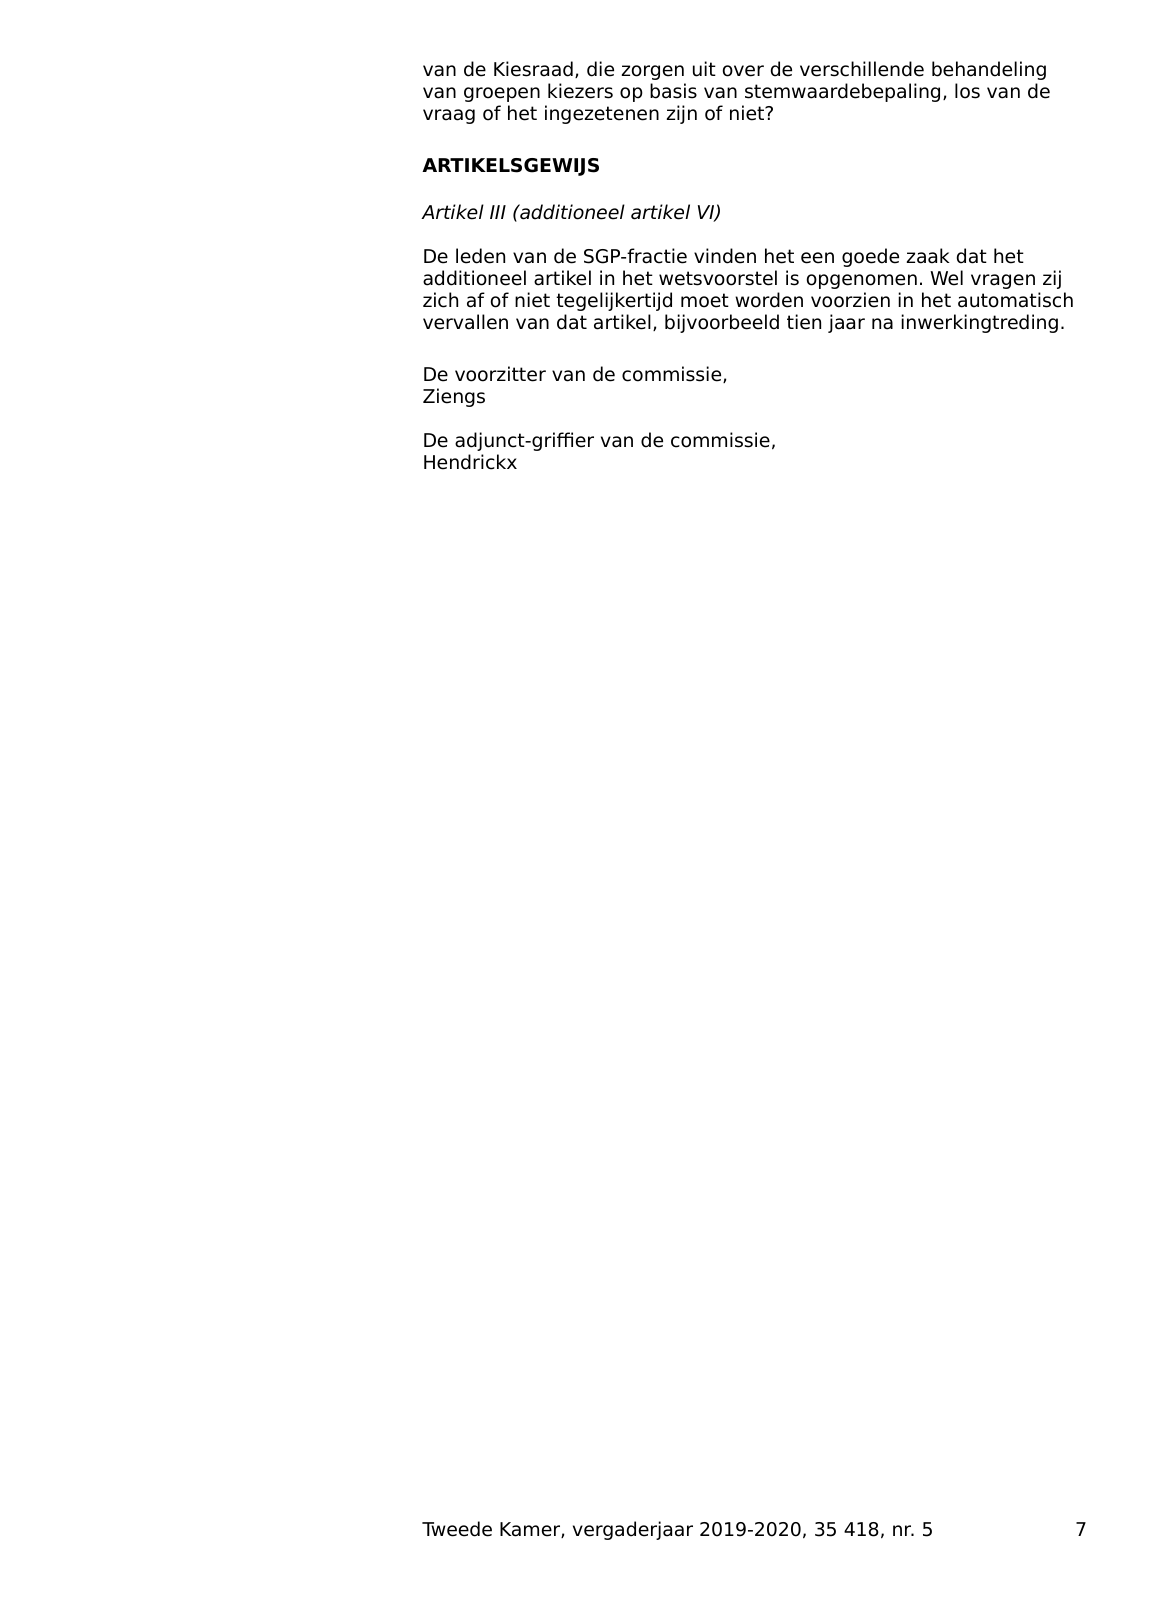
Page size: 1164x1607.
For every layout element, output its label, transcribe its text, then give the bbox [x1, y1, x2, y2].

text De voorzitter van de commissie, Ziengs [422, 364, 1087, 408]
subtitle ARTIKELSGEWIJS [422, 155, 1087, 177]
text De leden van de SGP-fractie vinden het een goede zaak dat het additioneel artikel in het wetsvoorstel is opgenomen. Wel vragen zij zich af of niet tegelijkertijd moet worden voorzien in het automatisch vervallen van dat artikel, bijvoorbeeld tien jaar na inwerkingtreding. [422, 246, 1087, 334]
text De adjunct-griffier van de commissie, Hendrickx [422, 430, 1087, 474]
subtitle Artikel III (additioneel artikel VI) [422, 202, 1087, 224]
text van de Kiesraad, die zorgen uit over de verschillende behandeling van groepen kiezers op basis van stemwaardebepaling, los van de vraag of het ingezetenen zijn of niet? [422, 59, 1087, 125]
